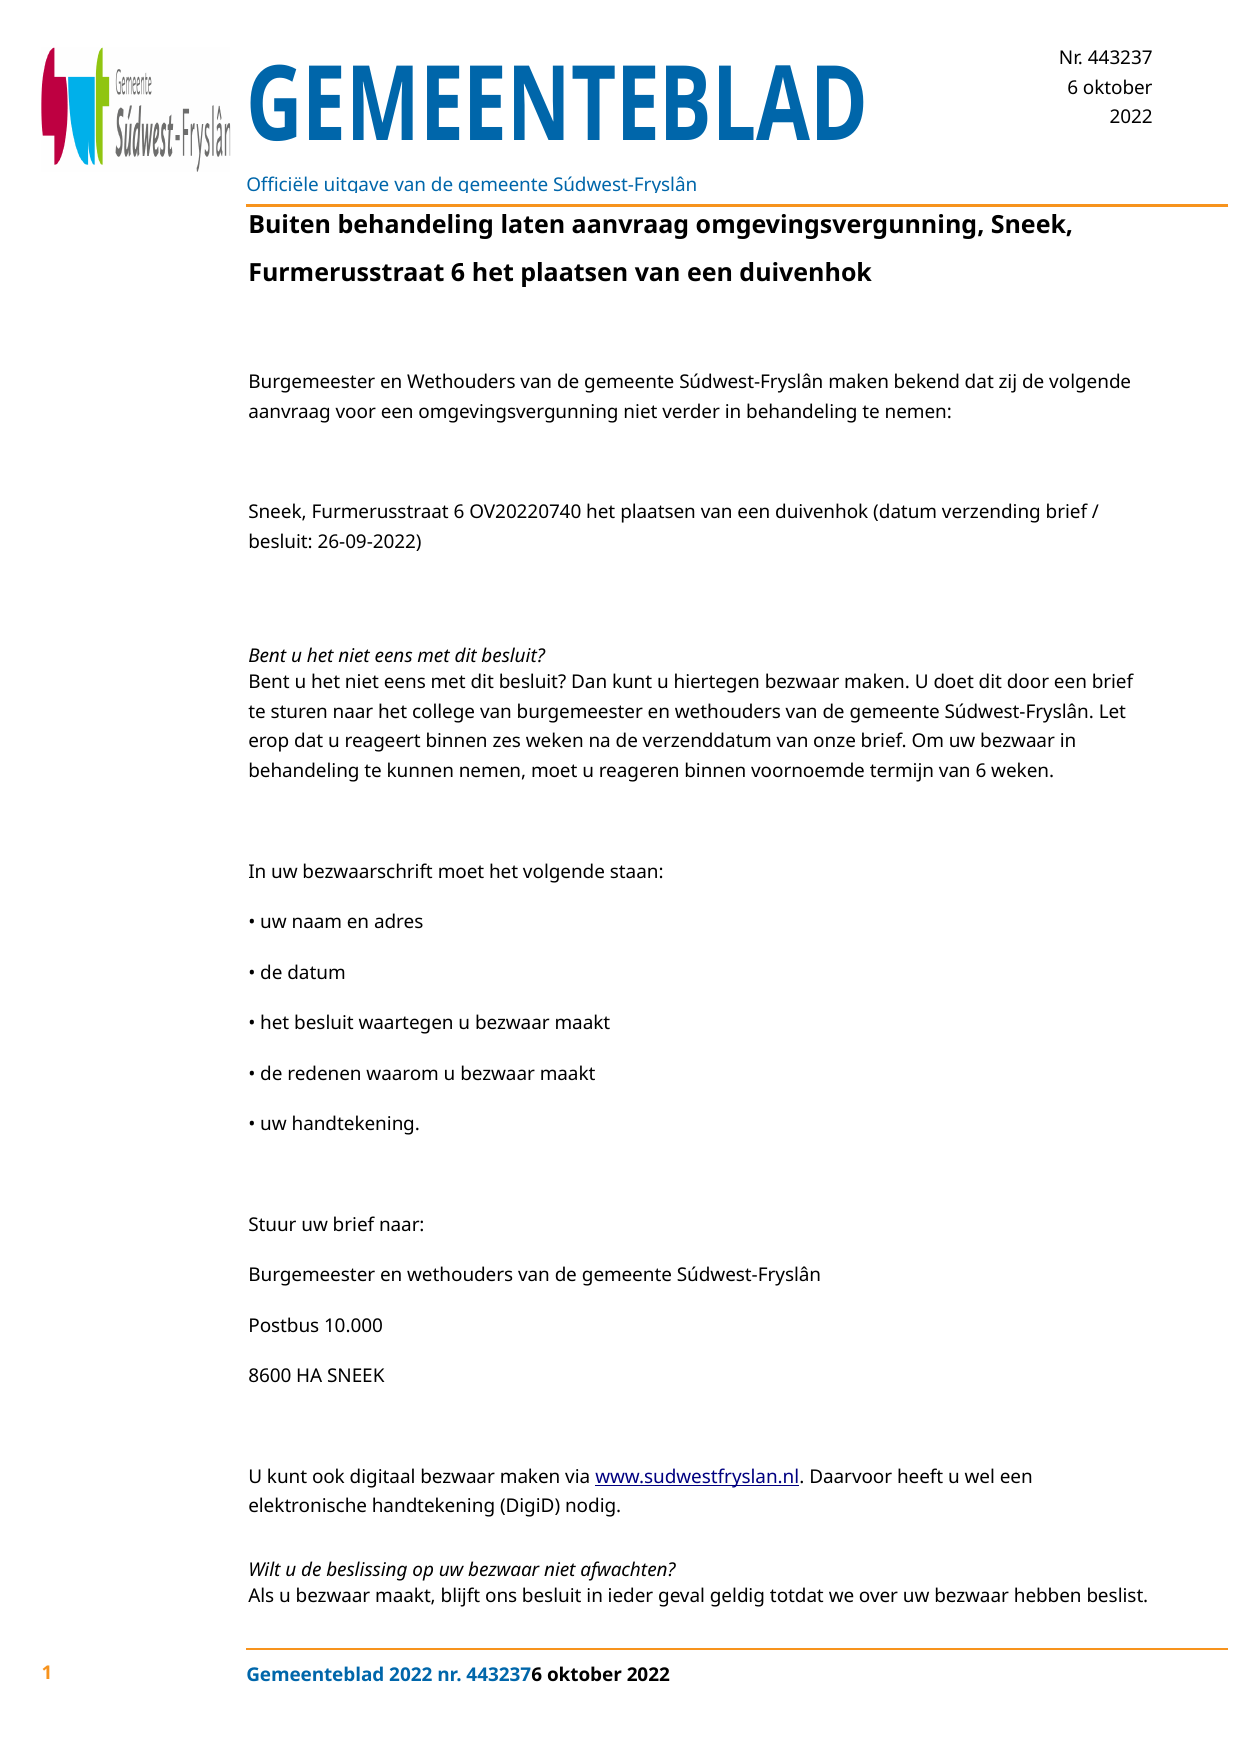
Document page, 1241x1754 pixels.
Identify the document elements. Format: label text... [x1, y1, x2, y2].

text 8600 HA SNEEK [248, 1362, 1152, 1388]
text Als u bezwaar maakt, blijft ons besluit in ieder geval geldig totdat we over uw bezwaar hebben beslist. [248, 1582, 1152, 1608]
text • uw naam en adres [248, 908, 1152, 934]
text Bent u het niet eens met dit besluit? Dan kunt u hiertegen bezwaar maken. U doet dit door een brief te sturen naar het college van burgemeester en wethouders van de gemeente Súdwest-Fryslân. Let erop dat u reageert binnen zes weken na de verzenddatum van onze brief. Om uw bezwaar in behandeling te kunnen nemen, moet u reageren binnen voornoemde termijn van 6 weken. [248, 668, 1152, 783]
text • uw handtekening. [248, 1110, 1152, 1136]
text Postbus 10.000 [248, 1312, 1152, 1337]
text Stuur uw brief naar: [248, 1211, 1152, 1237]
text Wilt u de beslissing op uw bezwaar niet afwachten? [248, 1557, 1152, 1582]
text • de redenen waarom u bezwaar maakt [248, 1060, 1152, 1085]
text Buiten behandeling laten aanvraag omgevingsvergunning, Sneek, Furmerusstraat 6 het plaatsen van een duivenhok [248, 207, 1152, 288]
text • de datum [248, 959, 1152, 984]
text Sneek, Furmerusstraat 6 OV20220740 het plaatsen van een duivenhok (datum verzending brief / besluit: 26-09-2022) [248, 499, 1152, 554]
text U kunt ook digitaal bezwaar maken via www.sudwestfryslan.nl. Daarvoor heeft u wel een elektronische handtekening (DigiD) nodig. [248, 1463, 1152, 1518]
text Burgemeester en Wethouders van de gemeente Súdwest-Fryslân maken bekend dat zij de volgende aanvraag voor een omgevingsvergunning niet verder in behandeling te nemen: [248, 368, 1152, 424]
picture [41, 47, 231, 172]
text Bent u het niet eens met dit besluit? [248, 643, 1152, 668]
text In uw bezwaarschrift moet het volgende staan: [248, 858, 1152, 884]
text • het besluit waartegen u bezwaar maakt [248, 1009, 1152, 1035]
text Burgemeester en wethouders van de gemeente Súdwest-Fryslân [248, 1261, 1152, 1287]
